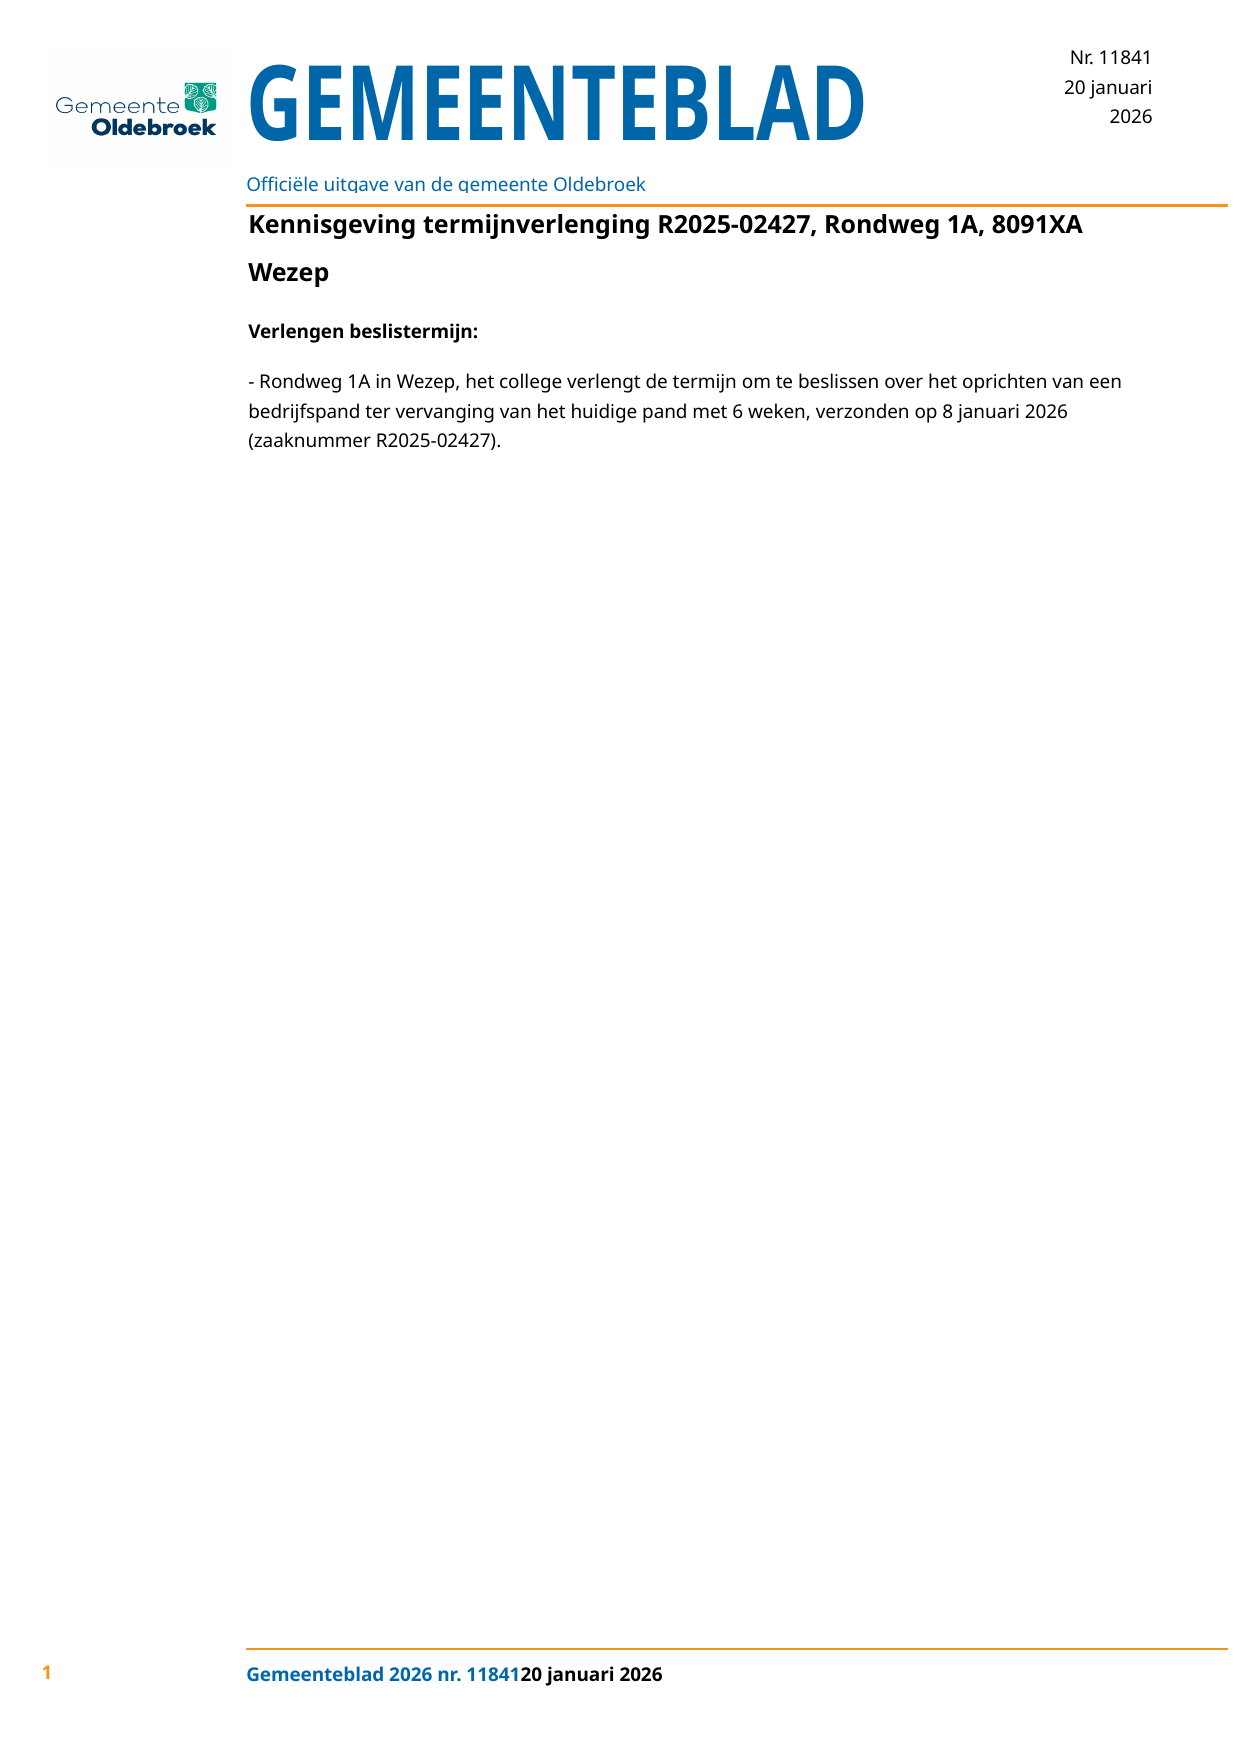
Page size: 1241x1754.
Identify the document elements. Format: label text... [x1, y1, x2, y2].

text Kennisgeving termijnverlenging R2025-02427, Rondweg 1A, 8091XA Wezep [248, 207, 1152, 288]
picture [41, 47, 231, 172]
text - Rondweg 1A in Wezep, het college verlengt de termijn om te beslissen over het oprichten van een bedrijfspand ter vervanging van het huidige pand met 6 weken, verzonden op 8 januari 2026 (zaaknummer R2025-02427). [248, 368, 1152, 453]
text Verlengen beslistermijn: [248, 318, 1152, 344]
